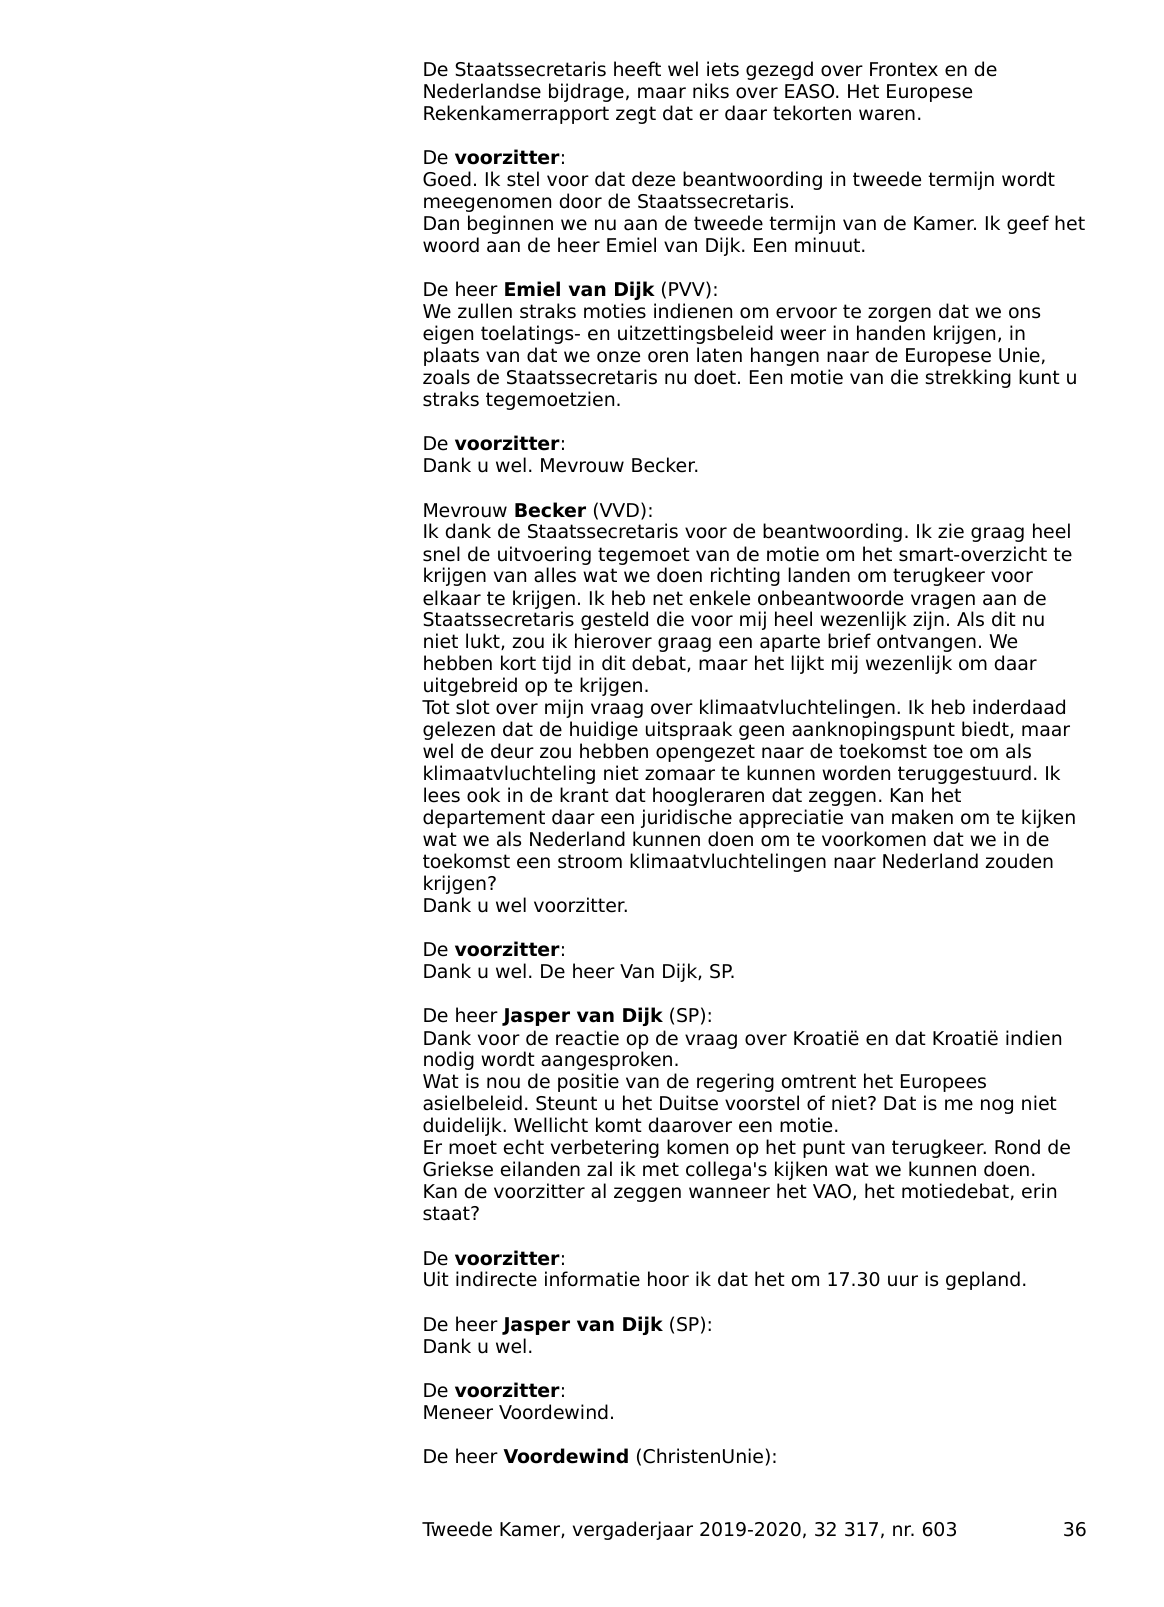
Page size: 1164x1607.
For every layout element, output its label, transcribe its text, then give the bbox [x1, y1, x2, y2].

text De heer Jasper van Dijk (SP): [422, 1313, 1087, 1336]
text Kan de voorzitter al zeggen wanneer het VAO, het motiedebat, erin staat? [422, 1181, 1087, 1225]
text Wat is nou de positie van de regering omtrent het Europees asielbeleid. Steunt u het Duitse voorstel of niet? Dat is me nog niet duidelijk. Wellicht komt daarover een motie. [422, 1071, 1087, 1137]
text Meneer Voordewind. [422, 1402, 1087, 1424]
text Dank u wel. [422, 1336, 1087, 1357]
text Ik dank de Staatssecretaris voor de beantwoording. Ik zie graag heel snel de uitvoering tegemoet van de motie om het smart-overzicht te krijgen van alles wat we doen richting landen om terugkeer voor elkaar te krijgen. Ik heb net enkele onbeantwoorde vragen aan de Staatssecretaris gesteld die voor mij heel wezenlijk zijn. Als dit nu niet lukt, zou ik hierover graag een aparte brief ontvangen. We hebben kort tijd in dit debat, maar het lijkt mij wezenlijk om daar uitgebreid op te krijgen. [422, 521, 1087, 697]
text Dan beginnen we nu aan de tweede termijn van de Kamer. Ik geef het woord aan de heer Emiel van Dijk. Een minuut. [422, 213, 1087, 257]
text De voorzitter: [422, 433, 1087, 455]
text Er moet echt verbetering komen op het punt van terugkeer. Rond de Griekse eilanden zal ik met collega's kijken wat we kunnen doen. [422, 1137, 1087, 1181]
text De voorzitter: [422, 1247, 1087, 1269]
text Tot slot over mijn vraag over klimaatvluchtelingen. Ik heb inderdaad gelezen dat de huidige uitspraak geen aanknopingspunt biedt, maar wel de deur zou hebben opengezet naar de toekomst toe om als klimaatvluchteling niet zomaar te kunnen worden teruggestuurd. Ik lees ook in de krant dat hoogleraren dat zeggen. Kan het departement daar een juridische appreciatie van maken om te kijken wat we als Nederland kunnen doen om te voorkomen dat we in de toekomst een stroom klimaatvluchtelingen naar Nederland zouden krijgen? [422, 697, 1087, 895]
text Uit indirecte informatie hoor ik dat het om 17.30 uur is gepland. [422, 1269, 1087, 1291]
text De heer Jasper van Dijk (SP): [422, 1005, 1087, 1027]
text De heer Emiel van Dijk (PVV): [422, 279, 1087, 301]
text Dank u wel. De heer Van Dijk, SP. [422, 961, 1087, 983]
text De Staatssecretaris heeft wel iets gezegd over Frontex en de Nederlandse bijdrage, maar niks over EASO. Het Europese Rekenkamerrapport zegt dat er daar tekorten waren. [422, 59, 1087, 125]
text De heer Voordewind (ChristenUnie): [422, 1446, 1087, 1468]
text De voorzitter: [422, 147, 1087, 169]
text De voorzitter: [422, 1380, 1087, 1402]
text Mevrouw Becker (VVD): [422, 499, 1087, 521]
text Dank u wel voorzitter. [422, 895, 1087, 917]
text De voorzitter: [422, 939, 1087, 961]
text Goed. Ik stel voor dat deze beantwoording in tweede termijn wordt meegenomen door de Staatssecretaris. [422, 169, 1087, 213]
text Dank voor de reactie op de vraag over Kroatië en dat Kroatië indien nodig wordt aangesproken. [422, 1027, 1087, 1071]
text We zullen straks moties indienen om ervoor te zorgen dat we ons eigen toelatings- en uitzettingsbeleid weer in handen krijgen, in plaats van dat we onze oren laten hangen naar de Europese Unie, zoals de Staatssecretaris nu doet. Een motie van die strekking kunt u straks tegemoetzien. [422, 301, 1087, 411]
text Dank u wel. Mevrouw Becker. [422, 455, 1087, 477]
